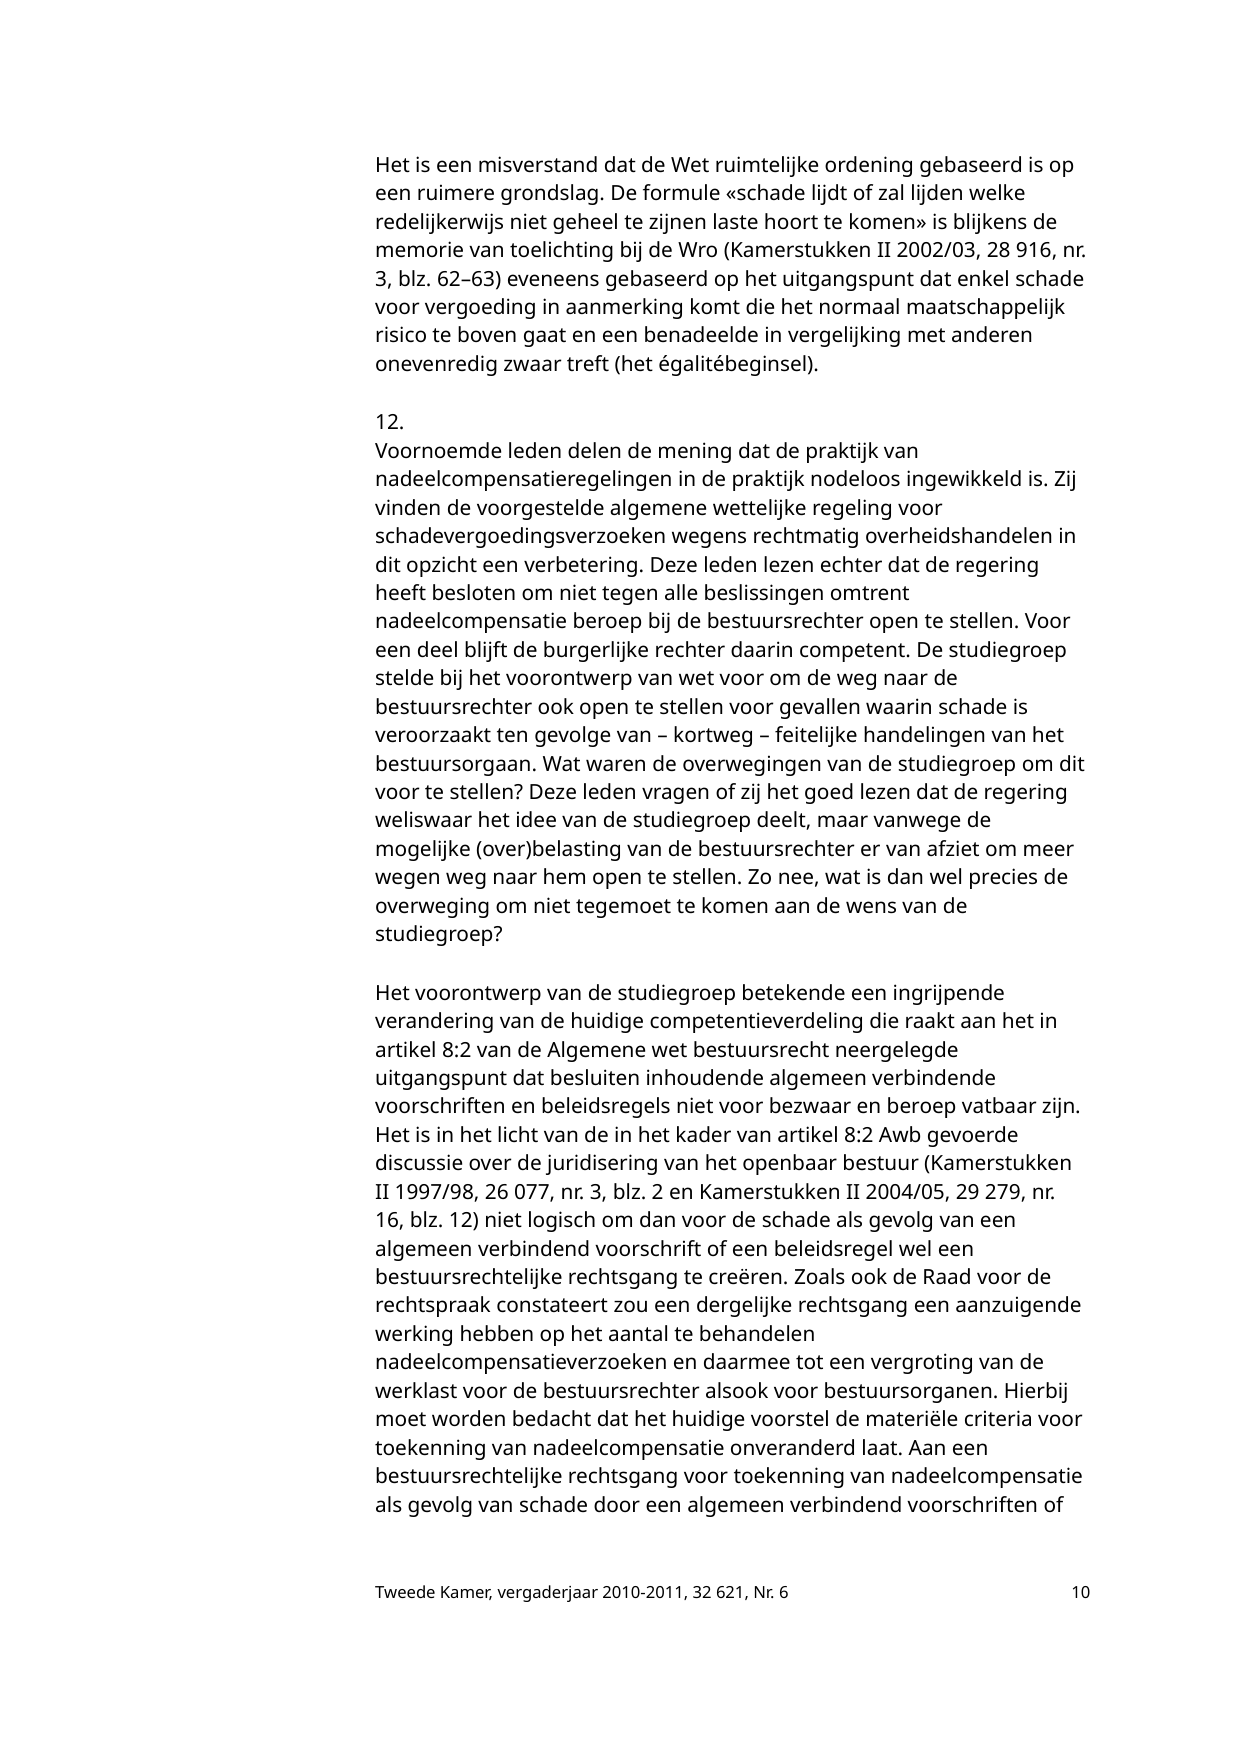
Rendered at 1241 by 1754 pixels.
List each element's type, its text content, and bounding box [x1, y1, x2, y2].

text Het is een misverstand dat de Wet ruimtelijke ordening gebaseerd is op een ruimere grondslag. De formule «schade lijdt of zal lijden welke redelijkerwijs niet geheel te zijnen laste hoort te komen» is blijkens de memorie van toelichting bij de Wro (Kamerstukken II 2002/03, 28 916, nr. 3, blz. 62–63) eveneens gebaseerd op het uitgangspunt dat enkel schade voor vergoeding in aanmerking komt die het normaal maatschappelijk risico te boven gaat en een benadeelde in vergelijking met anderen onevenredig zwaar treft (het égalitébeginsel). [375, 150, 1090, 377]
text Het voorontwerp van de studiegroep betekende een ingrijpende verandering van de huidige competentieverdeling die raakt aan het in artikel 8:2 van de Algemene wet bestuursrecht neergelegde uitgangspunt dat besluiten inhoudende algemeen verbindende voorschriften en beleidsregels niet voor bezwaar en beroep vatbaar zijn. Het is in het licht van de in het kader van artikel 8:2 Awb gevoerde discussie over de juridisering van het openbaar bestuur (Kamerstukken II 1997/98, 26 077, nr. 3, blz. 2 en Kamerstukken II 2004/05, 29 279, nr. 16, blz. 12) niet logisch om dan voor de schade als gevolg van een algemeen verbindend voorschrift of een beleidsregel wel een bestuursrechtelijke rechtsgang te creëren. Zoals ook de Raad voor de rechtspraak constateert zou een dergelijke rechtsgang een aanzuigende werking hebben op het aantal te behandelen nadeelcompensatieverzoeken en daarmee tot een vergroting van de werklast voor de bestuursrechter alsook voor bestuursorganen. Hierbij moet worden bedacht dat het huidige voorstel de materiële criteria voor toekenning van nadeelcompensatie onveranderd laat. Aan een bestuursrechtelijke rechtsgang voor toekenning van nadeelcompensatie als gevolg van schade door een algemeen verbindend voorschriften of [375, 978, 1090, 1518]
text Voornoemde leden delen de mening dat de praktijk van nadeelcompensatieregelingen in de praktijk nodeloos ingewikkeld is. Zij vinden de voorgestelde algemene wettelijke regeling voor schadevergoedingsverzoeken wegens rechtmatig overheidshandelen in dit opzicht een verbetering. Deze leden lezen echter dat de regering heeft besloten om niet tegen alle beslissingen omtrent nadeelcompensatie beroep bij de bestuursrechter open te stellen. Voor een deel blijft de burgerlijke rechter daarin competent. De studiegroep stelde bij het voorontwerp van wet voor om de weg naar de bestuursrechter ook open te stellen voor gevallen waarin schade is veroorzaakt ten gevolge van – kortweg – feitelijke handelingen van het bestuursorgaan. Wat waren de overwegingen van de studiegroep om dit voor te stellen? Deze leden vragen of zij het goed lezen dat de regering weliswaar het idee van de studiegroep deelt, maar vanwege de mogelijke (over)belasting van de bestuursrechter er van afziet om meer wegen weg naar hem open te stellen. Zo nee, wat is dan wel precies de overweging om niet tegemoet te komen aan de wens van de studiegroep? [375, 436, 1090, 948]
text 12. [375, 407, 1090, 436]
